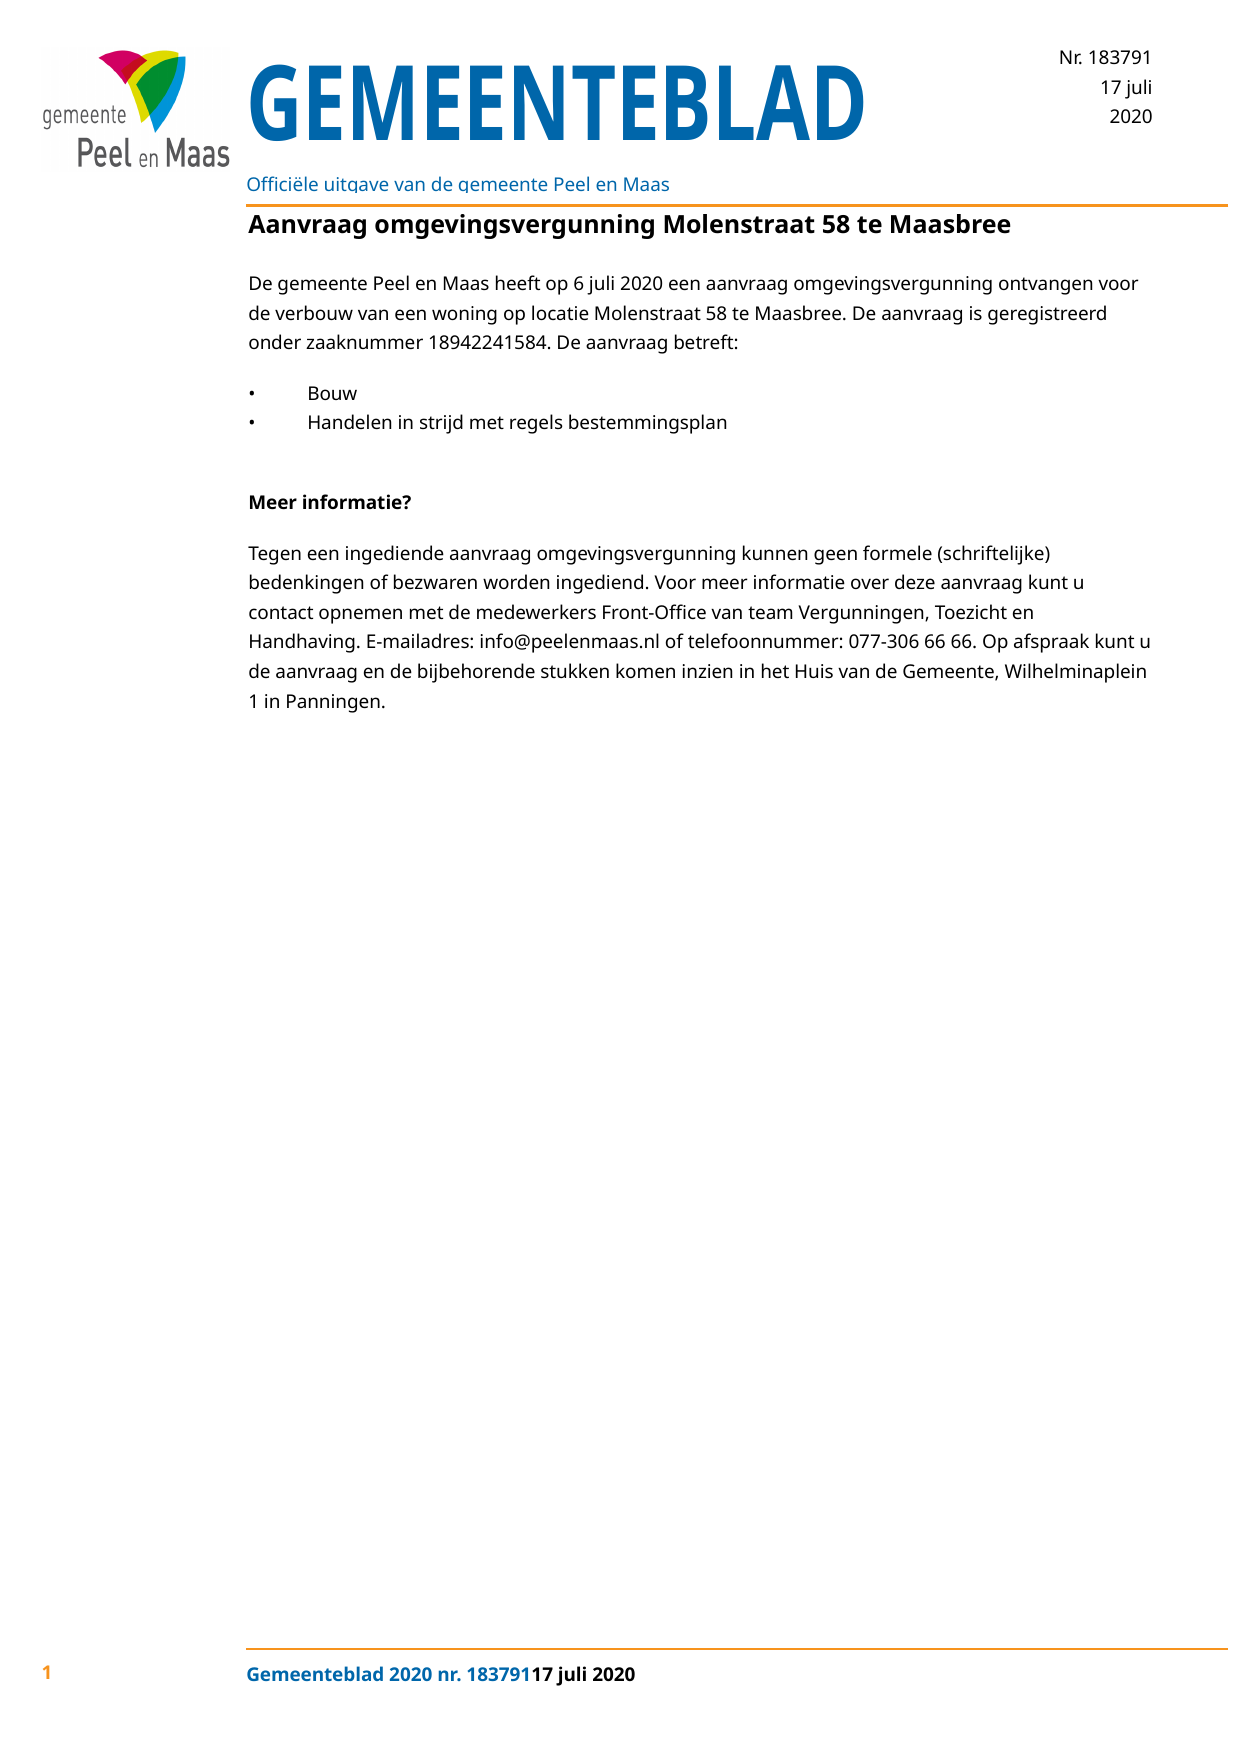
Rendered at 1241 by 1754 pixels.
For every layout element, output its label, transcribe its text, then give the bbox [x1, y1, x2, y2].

text Meer informatie? [248, 489, 1152, 515]
list Bouw [248, 380, 1152, 406]
list Handelen in strijd met regels bestemmingsplan [248, 409, 1152, 435]
picture [41, 47, 231, 172]
text Tegen een ingediende aanvraag omgevingsvergunning kunnen geen formele (schriftelijke) bedenkingen of bezwaren worden ingediend. Voor meer informatie over deze aanvraag kunt u contact opnemen met de medewerkers Front-Office van team Vergunningen, Toezicht en Handhaving. E-mailadres: info@peelenmaas.nl of telefoonnummer: 077-306 66 66. Op afspraak kunt u de aanvraag en de bijbehorende stukken komen inzien in het Huis van de Gemeente, Wilhelminaplein 1 in Panningen. [248, 540, 1152, 713]
text De gemeente Peel en Maas heeft op 6 juli 2020 een aanvraag omgevingsvergunning ontvangen voor de verbouw van een woning op locatie Molenstraat 58 te Maasbree. De aanvraag is geregistreerd onder zaaknummer 18942241584. De aanvraag betreft: [248, 270, 1152, 355]
text Aanvraag omgevingsvergunning Molenstraat 58 te Maasbree [248, 207, 1152, 241]
